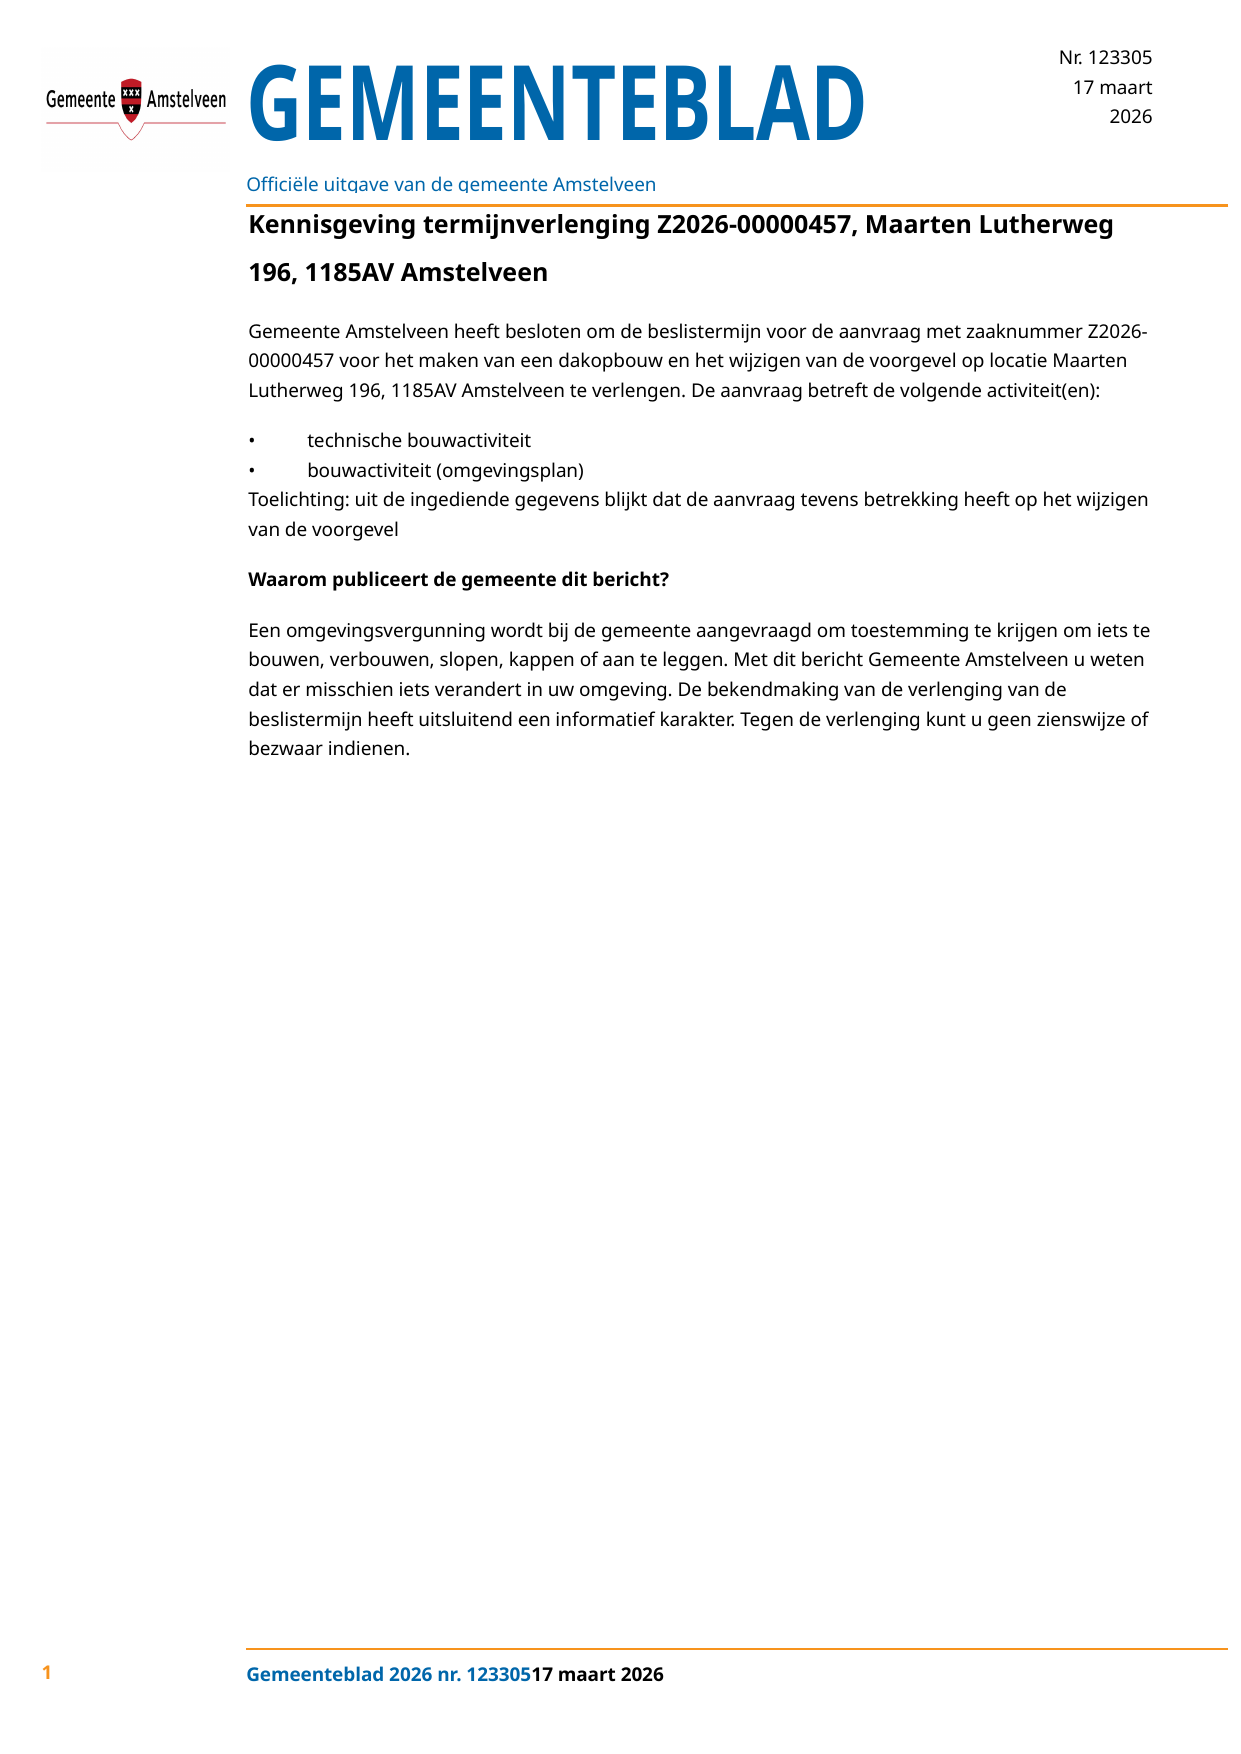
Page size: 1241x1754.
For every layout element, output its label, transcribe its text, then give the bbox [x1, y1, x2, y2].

picture [41, 47, 231, 172]
text Gemeente Amstelveen heeft besloten om de beslistermijn voor de aanvraag met zaaknummer Z2026-00000457 voor het maken van een dakopbouw en het wijzigen van de voorgevel op locatie Maarten Lutherweg 196, 1185AV Amstelveen te verlengen. De aanvraag betreft de volgende activiteit(en): [248, 318, 1152, 403]
text Waarom publiceert de gemeente dit bericht? [248, 567, 1152, 592]
text Kennisgeving termijnverlenging Z2026-00000457, Maarten Lutherweg 196, 1185AV Amstelveen [248, 207, 1152, 288]
list technische bouwactiviteit [248, 427, 1152, 453]
list bouwactiviteit (omgevingsplan) [248, 457, 1152, 483]
text Toelichting: uit de ingediende gegevens blijkt dat de aanvraag tevens betrekking heeft op het wijzigen van de voorgevel [248, 487, 1152, 542]
text Een omgevingsvergunning wordt bij de gemeente aangevraagd om toestemming te krijgen om iets te bouwen, verbouwen, slopen, kappen of aan te leggen. Met dit bericht Gemeente Amstelveen u weten dat er misschien iets verandert in uw omgeving. De bekendmaking van de verlenging van de beslistermijn heeft uitsluitend een informatief karakter. Tegen de verlenging kunt u geen zienswijze of bezwaar indienen. [248, 617, 1152, 761]
